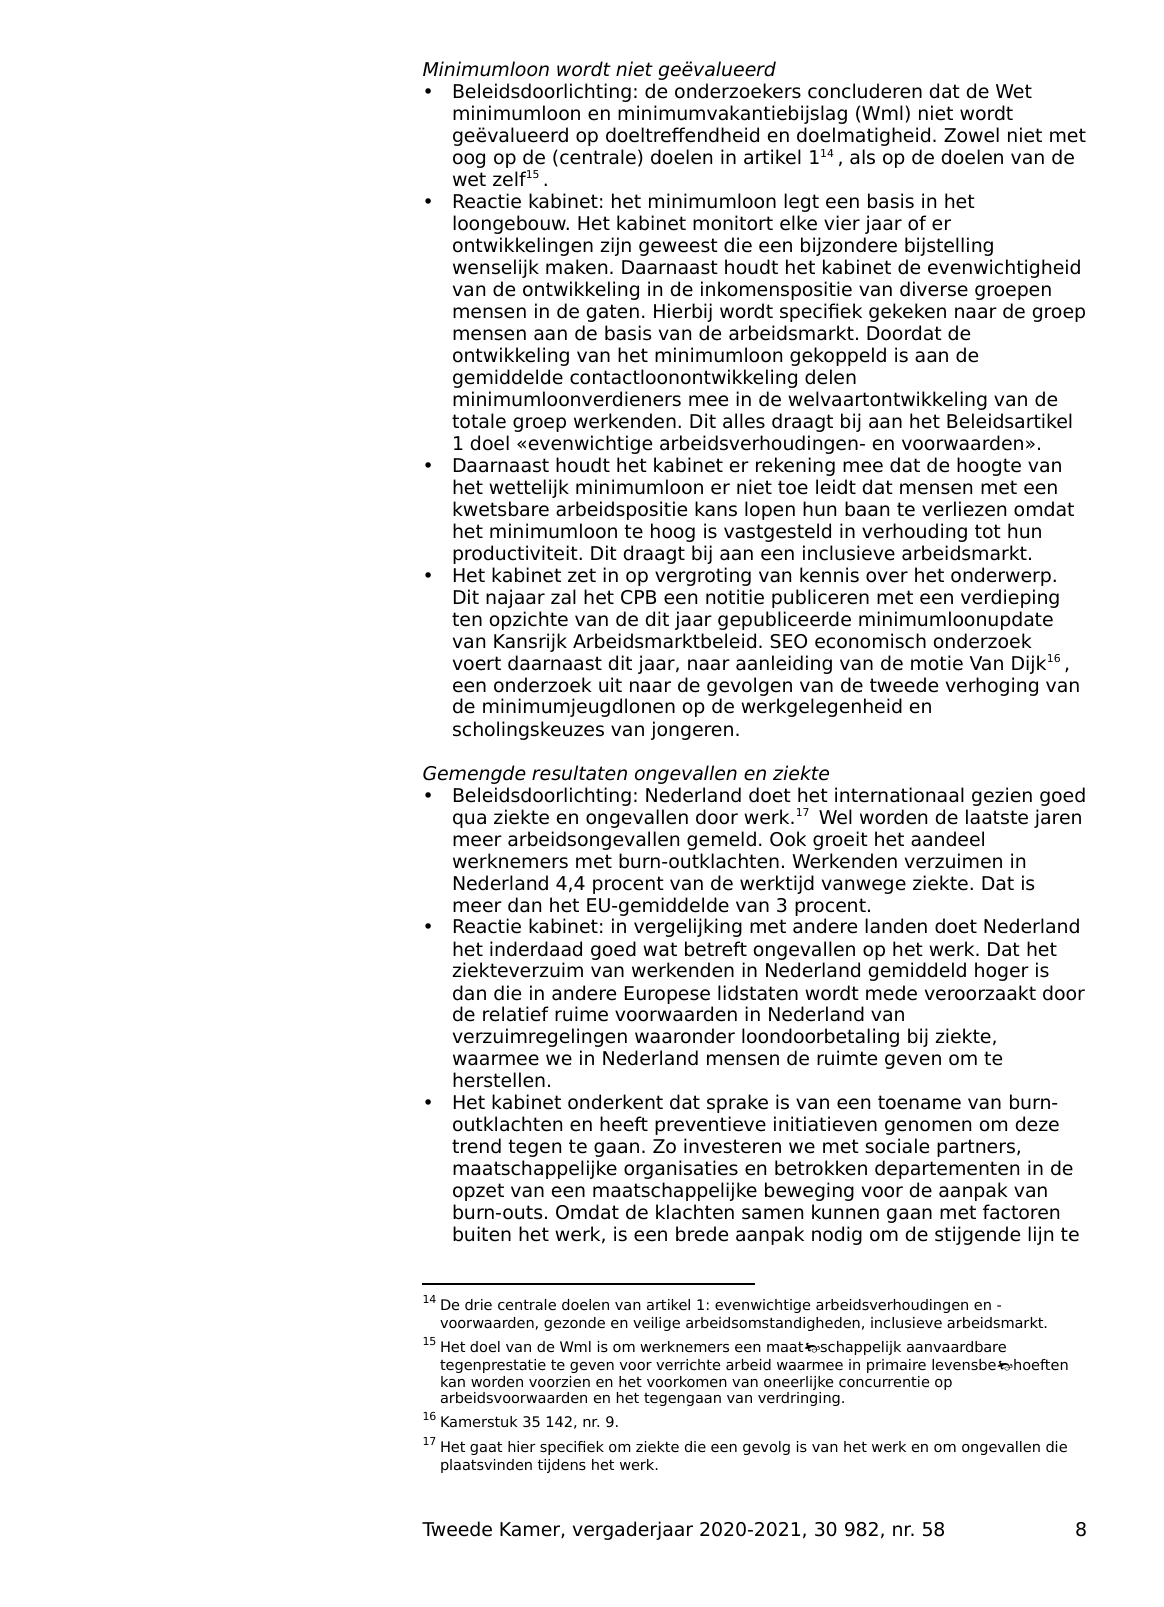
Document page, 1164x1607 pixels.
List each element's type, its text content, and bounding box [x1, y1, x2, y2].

text • Het kabinet onderkent dat sprake is van een toename van burn-outklachten en heeft preventieve initiatieven genomen om deze trend tegen te gaan. Zo investeren we met sociale partners, maatschappelijke organisaties en betrokken departementen in de opzet van een maatschappelijke beweging voor de aanpak van burn-outs. Omdat de klachten samen kunnen gaan met factoren buiten het werk, is een brede aanpak nodig om de stijgende lijn te [422, 1092, 1087, 1246]
text • Reactie kabinet: het minimumloon legt een basis in het loongebouw. Het kabinet monitort elke vier jaar of er ontwikkelingen zijn geweest die een bijzondere bijstelling wenselijk maken. Daarnaast houdt het kabinet de evenwichtigheid van de ontwikkeling in de inkomenspositie van diverse groepen mensen in de gaten. Hierbij wordt specifiek gekeken naar de groep mensen aan de basis van de arbeidsmarkt. Doordat de ontwikkeling van het minimumloon gekoppeld is aan de gemiddelde contactloonontwikkeling delen minimumloonverdieners mee in de welvaartontwikkeling van de totale groep werkenden. Dit alles draagt bij aan het Beleidsartikel 1 doel «evenwichtige arbeidsverhoudingen- en voorwaarden». [422, 191, 1087, 455]
text • Beleidsdoorlichting: Nederland doet het internationaal gezien goed qua ziekte en ongevallen door werk. Wel worden de laatste jaren meer arbeidsongevallen gemeld. Ook groeit het aandeel werknemers met burn-outklachten. Werkenden verzuimen in Nederland 4,4 procent van de werktijd vanwege ziekte. Dat is meer dan het EU-gemiddelde van 3 procent. [422, 784, 1087, 916]
text • Het kabinet zet in op vergroting van kennis over het onderwerp. Dit najaar zal het CPB een notitie publiceren met een verdieping ten opzichte van de dit jaar gepubliceerde minimumloonupdate van Kansrijk Arbeidsmarktbeleid. SEO economisch onderzoek voert daarnaast dit jaar, naar aanleiding van de motie Van Dijk, een onderzoek uit naar de gevolgen van de tweede verhoging van de minimumjeugdlonen op de werkgelegenheid en scholingskeuzes van jongeren. [422, 564, 1087, 740]
subtitle Gemengde resultaten ongevallen en ziekte [422, 763, 1087, 784]
subtitle Minimumloon wordt niet geëvalueerd [422, 59, 1087, 81]
text De drie centrale doelen van artikel 1: evenwichtige arbeidsverhoudingen en -voorwaarden, gezonde en veilige arbeidsomstandigheden, inclusieve arbeidsmarkt. [422, 1293, 1087, 1332]
text • Beleidsdoorlichting: de onderzoekers concluderen dat de Wet minimumloon en minimumvakantiebijslag (Wml) niet wordt geëvalueerd op doeltreffendheid en doelmatigheid. Zowel niet met oog op de (centrale) doelen in artikel 1, als op de doelen van de wet zelf. [422, 81, 1087, 191]
text Kamerstuk 35 142, nr. 9. [422, 1410, 1087, 1432]
text • Reactie kabinet: in vergelijking met andere landen doet Nederland het inderdaad goed wat betreft ongevallen op het werk. Dat het ziekteverzuim van werkenden in Nederland gemiddeld hoger is dan die in andere Europese lidstaten wordt mede veroorzaakt door de relatief ruime voorwaarden in Nederland van verzuimregelingen waaronder loondoorbetaling bij ziekte, waarmee we in Nederland mensen de ruimte geven om te herstellen. [422, 916, 1087, 1092]
text Het gaat hier specifiek om ziekte die een gevolg is van het werk en om ongevallen die plaatsvinden tijdens het werk. [422, 1435, 1087, 1474]
text • Daarnaast houdt het kabinet er rekening mee dat de hoogte van het wettelijk minimumloon er niet toe leidt dat mensen met een kwetsbare arbeidspositie kans lopen hun baan te verliezen omdat het minimumloon te hoog is vastgesteld in verhouding tot hun productiviteit. Dit draagt bij aan een inclusieve arbeidsmarkt. [422, 455, 1087, 564]
text Het doel van de Wml is om werknemers een maatschappelijk aanvaardbare tegenprestatie te geven voor verrichte arbeid waarmee in primaire levensbehoeften kan worden voorzien en het voorkomen van oneerlijke concurrentie op arbeidsvoorwaarden en het tegengaan van verdringing. [422, 1335, 1087, 1407]
